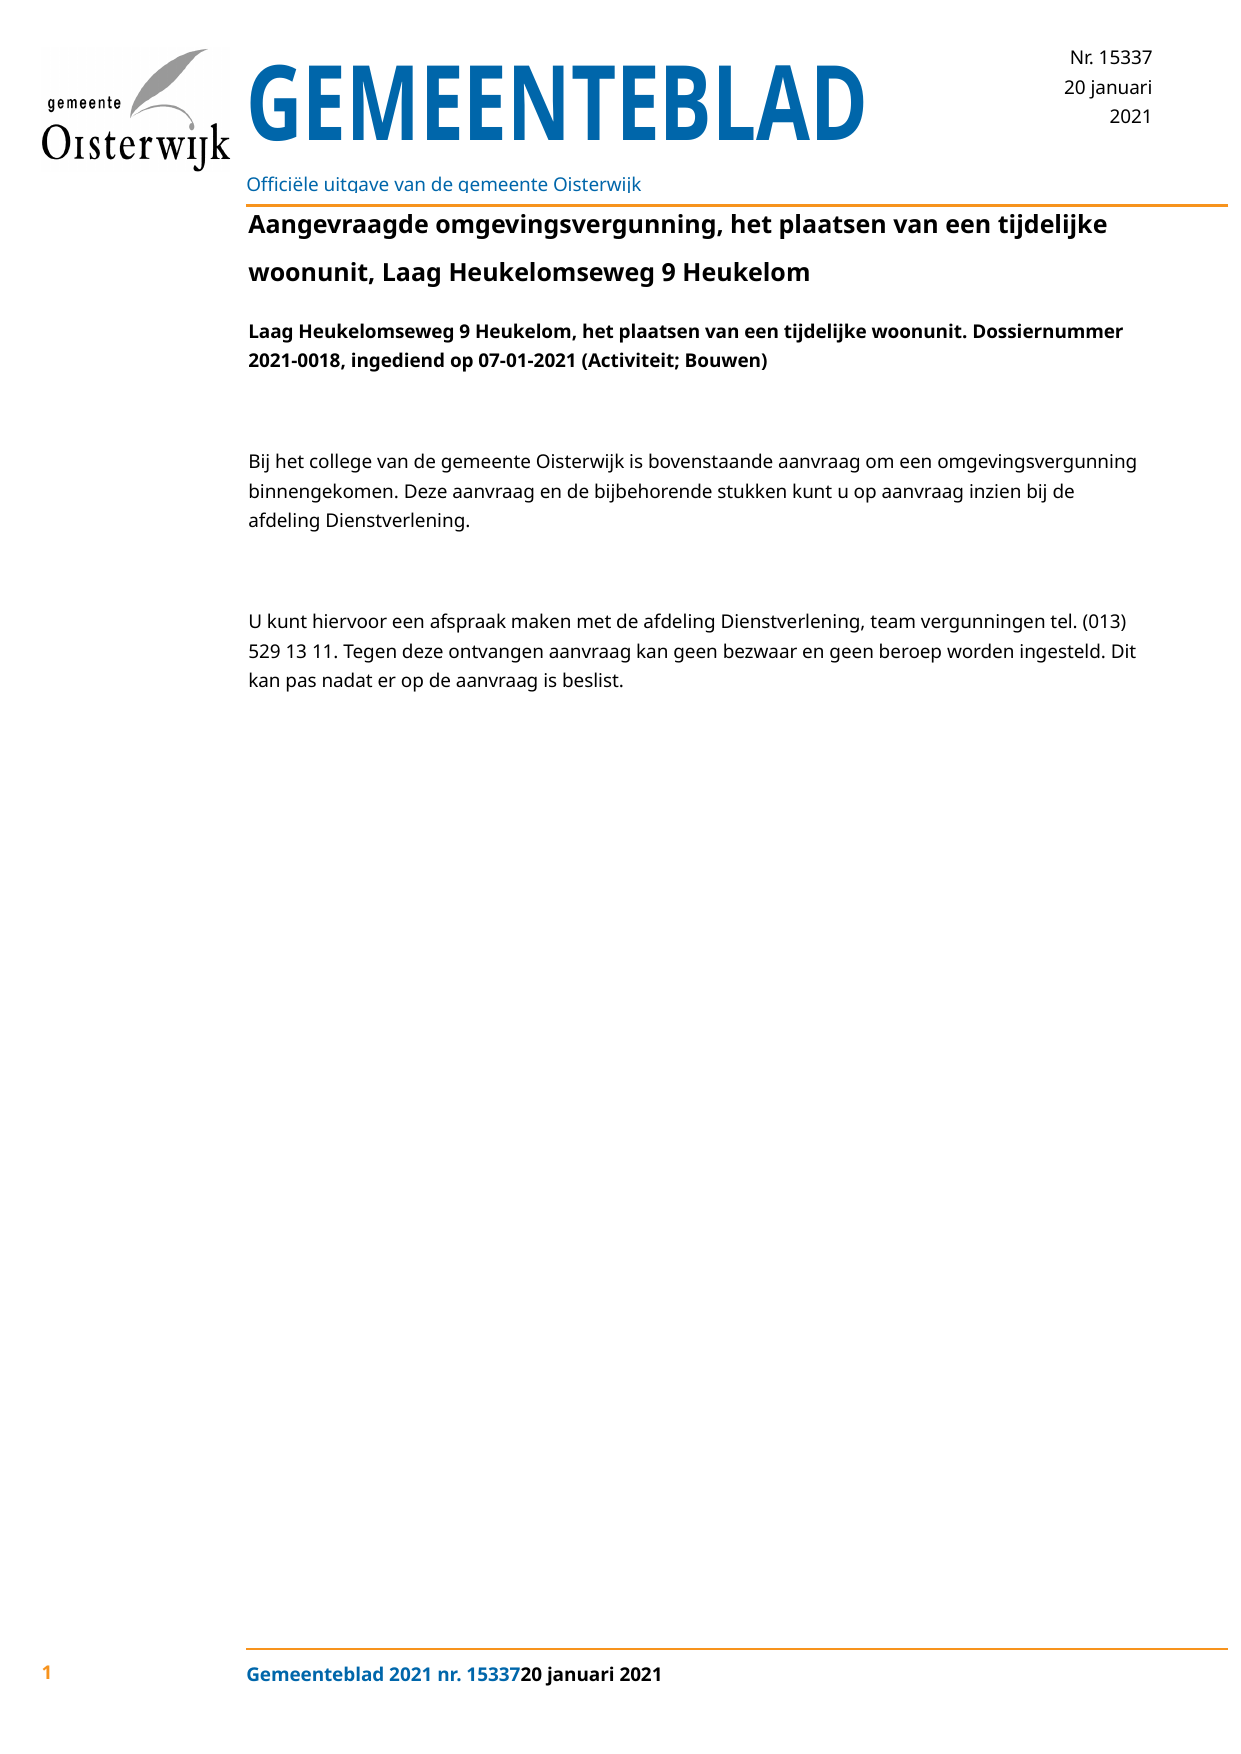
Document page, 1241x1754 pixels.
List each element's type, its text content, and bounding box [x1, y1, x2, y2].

text Aangevraagde omgevingsvergunning, het plaatsen van een tijdelijke woonunit, Laag Heukelomseweg 9 Heukelom [248, 207, 1152, 288]
text Bij het college van de gemeente Oisterwijk is bovenstaande aanvraag om een omgevingsvergunning binnengekomen. Deze aanvraag en de bijbehorende stukken kunt u op aanvraag inzien bij de afdeling Dienstverlening. [248, 448, 1152, 533]
text U kunt hiervoor een afspraak maken met de afdeling Dienstverlening, team vergunningen tel. (013) 529 13 11. Tegen deze ontvangen aanvraag kan geen bezwaar en geen beroep worden ingesteld. Dit kan pas nadat er op de aanvraag is beslist. [248, 608, 1152, 693]
text Laag Heukelomseweg 9 Heukelom, het plaatsen van een tijdelijke woonunit. Dossiernummer 2021-0018, ingediend op 07-01-2021 (Activiteit; Bouwen) [248, 318, 1152, 373]
picture [41, 47, 231, 172]
